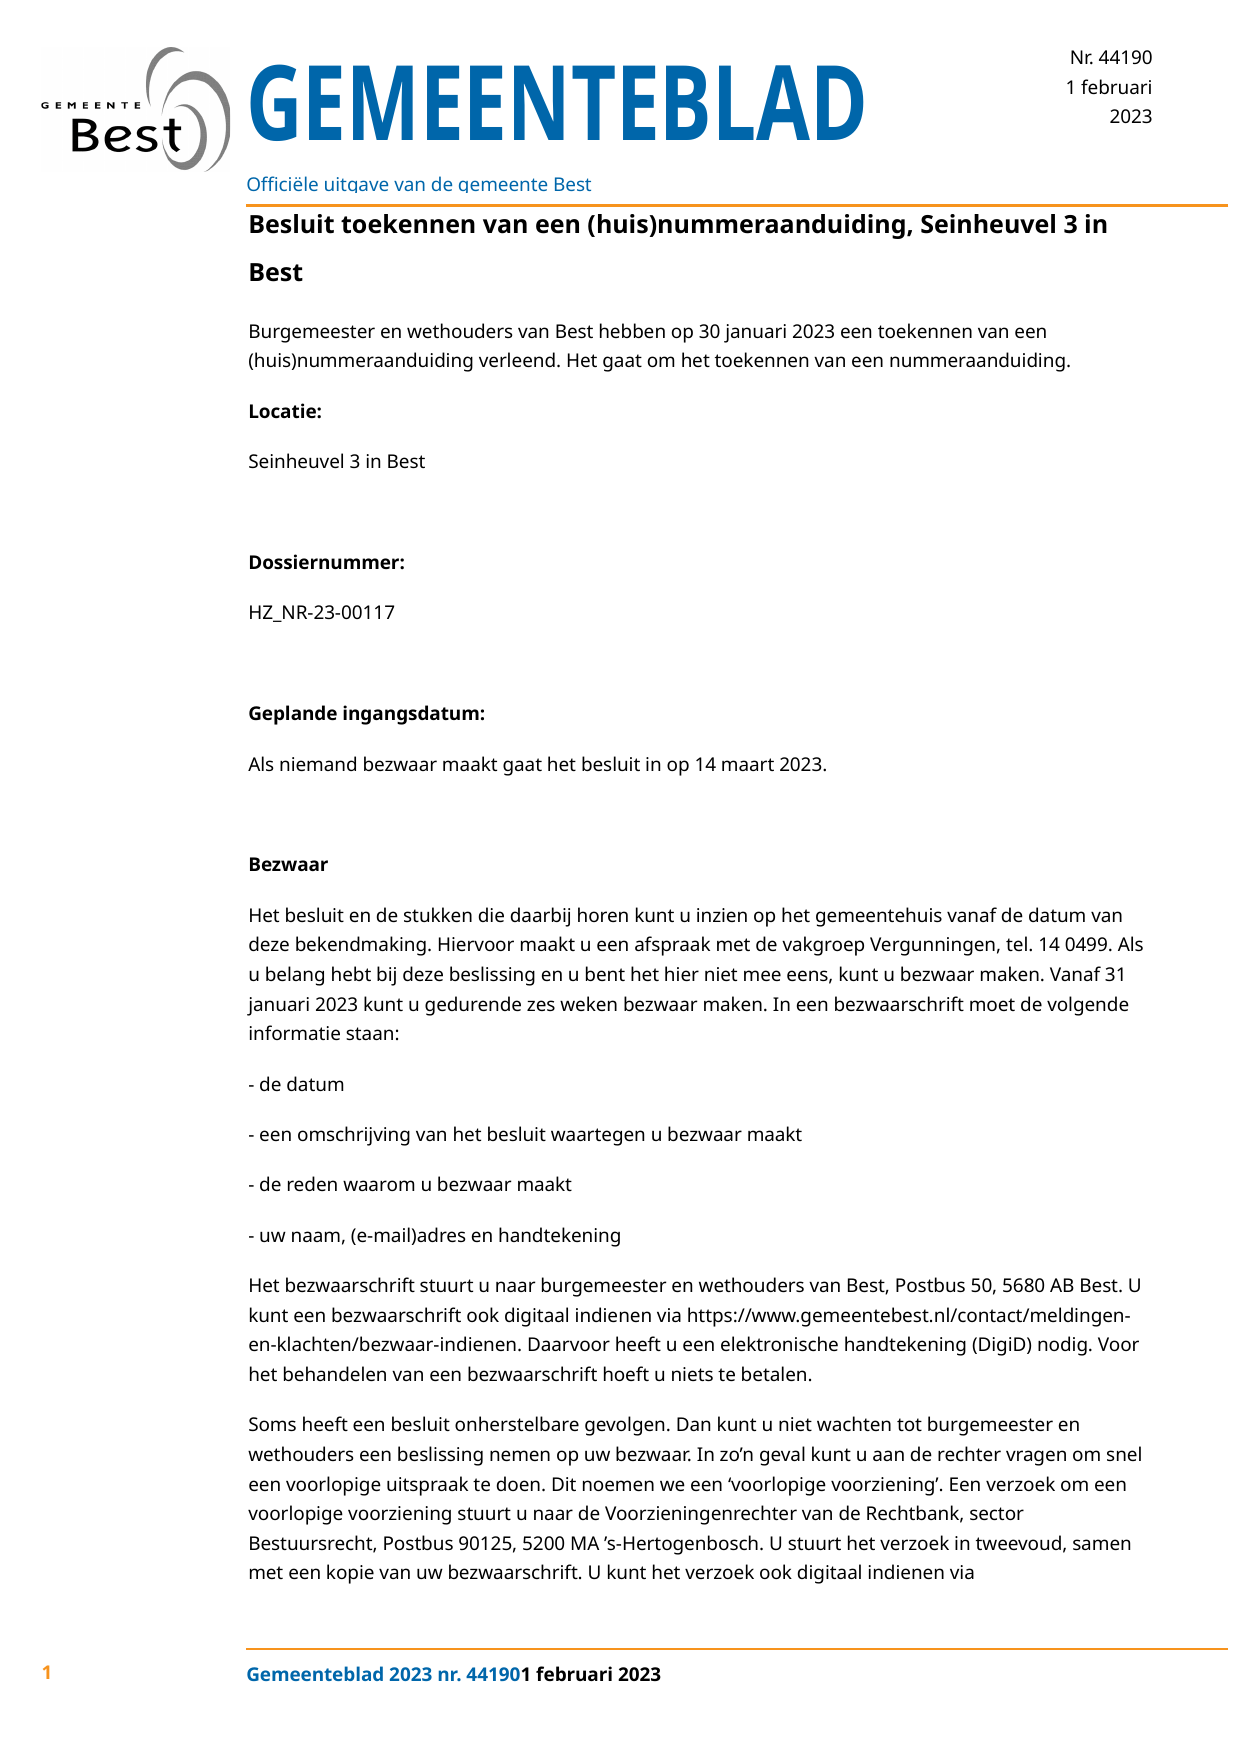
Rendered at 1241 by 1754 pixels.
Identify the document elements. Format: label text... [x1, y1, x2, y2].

text Het besluit en de stukken die daarbij horen kunt u inzien op het gemeentehuis vanaf de datum van deze bekendmaking. Hiervoor maakt u een afspraak met de vakgroep Vergunningen, tel. 14 0499. Als u belang hebt bij deze beslissing en u bent het hier niet mee eens, kunt u bezwaar maken. Vanaf 31 januari 2023 kunt u gedurende zes weken bezwaar maken. In een bezwaarschrift moet de volgende informatie staan: [248, 902, 1152, 1046]
text Dossiernummer: [248, 549, 1152, 575]
text Locatie: [248, 398, 1152, 424]
text - uw naam, (e-mail)adres en handtekening [248, 1222, 1152, 1248]
text Soms heeft een besluit onherstelbare gevolgen. Dan kunt u niet wachten tot burgemeester en wethouders een beslissing nemen op uw bezwaar. In zo’n geval kunt u aan de rechter vragen om snel een voorlopige uitspraak te doen. Dit noemen we een ‘voorlopige voorziening’. Een verzoek om een voorlopige voorziening stuurt u naar de Voorzieningenrechter van de Rechtbank, sector Bestuursrecht, Postbus 90125, 5200 MA ’s-Hertogenbosch. U stuurt het verzoek in tweevoud, samen met een kopie van uw bezwaarschrift. U kunt het verzoek ook digitaal indienen via [248, 1412, 1152, 1585]
text Geplande ingangsdatum: [248, 700, 1152, 726]
text - de reden waarom u bezwaar maakt [248, 1172, 1152, 1197]
text Burgemeester en wethouders van Best hebben op 30 januari 2023 een toekennen van een (huis)nummeraanduiding verleend. Het gaat om het toekennen van een nummeraanduiding. [248, 318, 1152, 373]
text Het bezwaarschrift stuurt u naar burgemeester en wethouders van Best, Postbus 50, 5680 AB Best. U kunt een bezwaarschrift ook digitaal indienen via https://www.gemeentebest.nl/contact/meldingen-en-klachten/bezwaar-indienen. Daarvoor heeft u een elektronische handtekening (DigiD) nodig. Voor het behandelen van een bezwaarschrift hoeft u niets te betalen. [248, 1272, 1152, 1387]
text Bezwaar [248, 852, 1152, 877]
text Besluit toekennen van een (huis)nummeraanduiding, Seinheuvel 3 in Best [248, 207, 1152, 288]
text HZ_NR-23-00117 [248, 599, 1152, 625]
text Als niemand bezwaar maakt gaat het besluit in op 14 maart 2023. [248, 751, 1152, 777]
picture [41, 47, 231, 172]
text Seinheuvel 3 in Best [248, 448, 1152, 474]
text - de datum [248, 1071, 1152, 1097]
text - een omschrijving van het besluit waartegen u bezwaar maakt [248, 1121, 1152, 1147]
